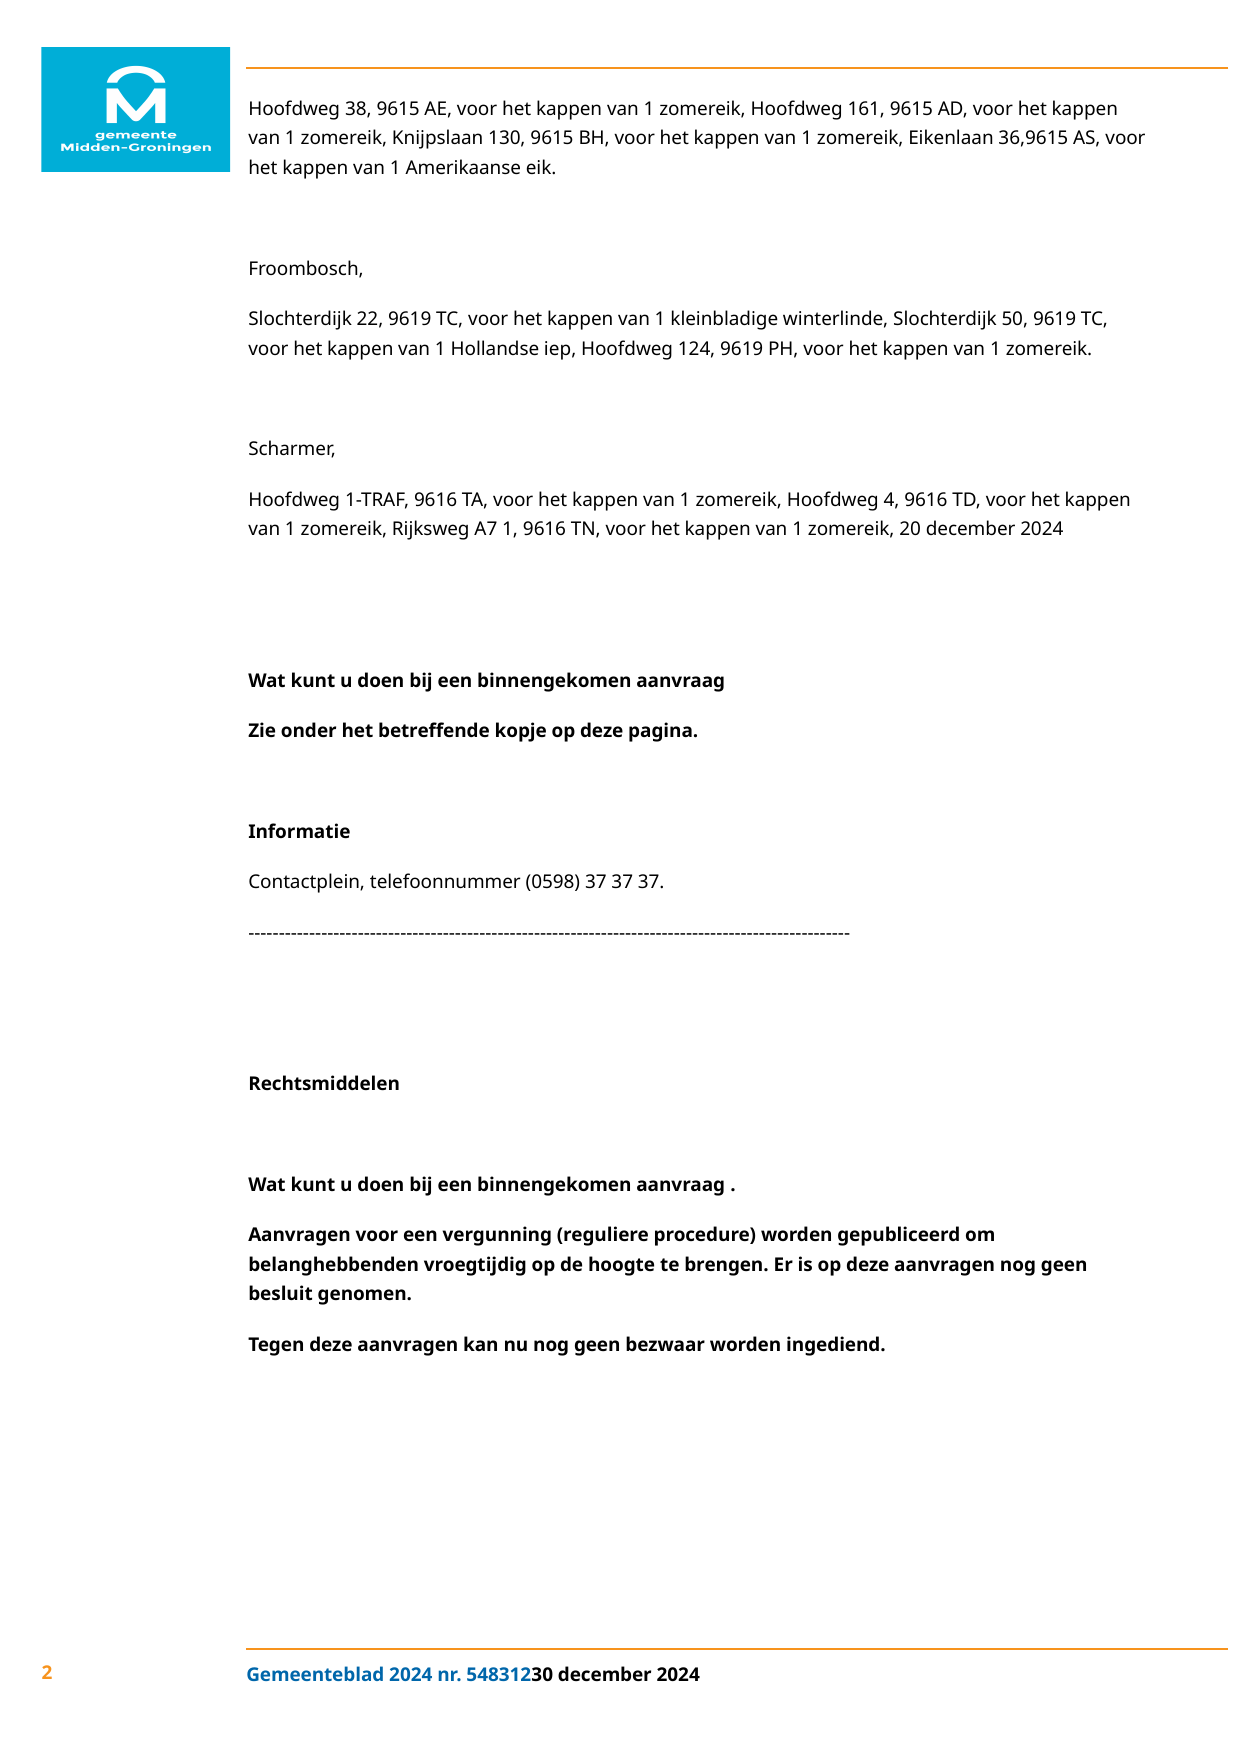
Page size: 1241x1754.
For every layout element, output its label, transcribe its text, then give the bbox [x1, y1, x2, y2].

text --------------------------------------------------------------------------------------------------- [248, 919, 1152, 945]
picture [184, 146, 190, 153]
text Contactplein, telefoonnummer (0598) 37 37 37. [248, 868, 1152, 894]
picture [108, 66, 164, 82]
text Rechtsmiddelen [248, 1070, 1152, 1096]
text Hoofdweg 1-TRAF, 9616 TA, voor het kappen van 1 zomereik, Hoofdweg 4, 9616 TD, voor het kappen van 1 zomereik, Rijksweg A7 1, 9616 TN, voor het kappen van 1 zomereik, 20 december 2024 [248, 486, 1152, 541]
text Wat kunt u doen bij een binnengekomen aanvraag [248, 667, 1152, 693]
text Froombosch, [248, 255, 1152, 281]
text Hoofdweg 38, 9615 AE, voor het kappen van 1 zomereik, Hoofdweg 161, 9615 AD, voor het kappen van 1 zomereik, Knijpslaan 130, 9615 BH, voor het kappen van 1 zomereik, Eikenlaan 36,9615 AS, voor het kappen van 1 Amerikaanse eik. [248, 95, 1152, 180]
text Scharmer, [248, 436, 1152, 461]
text Zie onder het betreffende kopje op deze pagina. [248, 717, 1152, 743]
text Wat kunt u doen bij een binnengekomen aanvraag . [248, 1171, 1152, 1197]
picture [107, 89, 165, 122]
text Informatie [248, 818, 1152, 844]
text Tegen deze aanvragen kan nu nog geen bezwaar worden ingediend. [248, 1331, 1152, 1357]
text Aanvragen voor een vergunning (reguliere procedure) worden gepubliceerd om belanghebbenden vroegtijdig op de hoogte te brengen. Er is op deze aanvragen nog geen besluit genomen. [248, 1221, 1152, 1306]
text Slochterdijk 22, 9619 TC, voor het kappen van 1 kleinbladige winterlinde, Slochterdijk 50, 9619 TC, voor het kappen van 1 Hollandse iep, Hoofdweg 124, 9619 PH, voor het kappen van 1 zomereik. [248, 305, 1152, 361]
